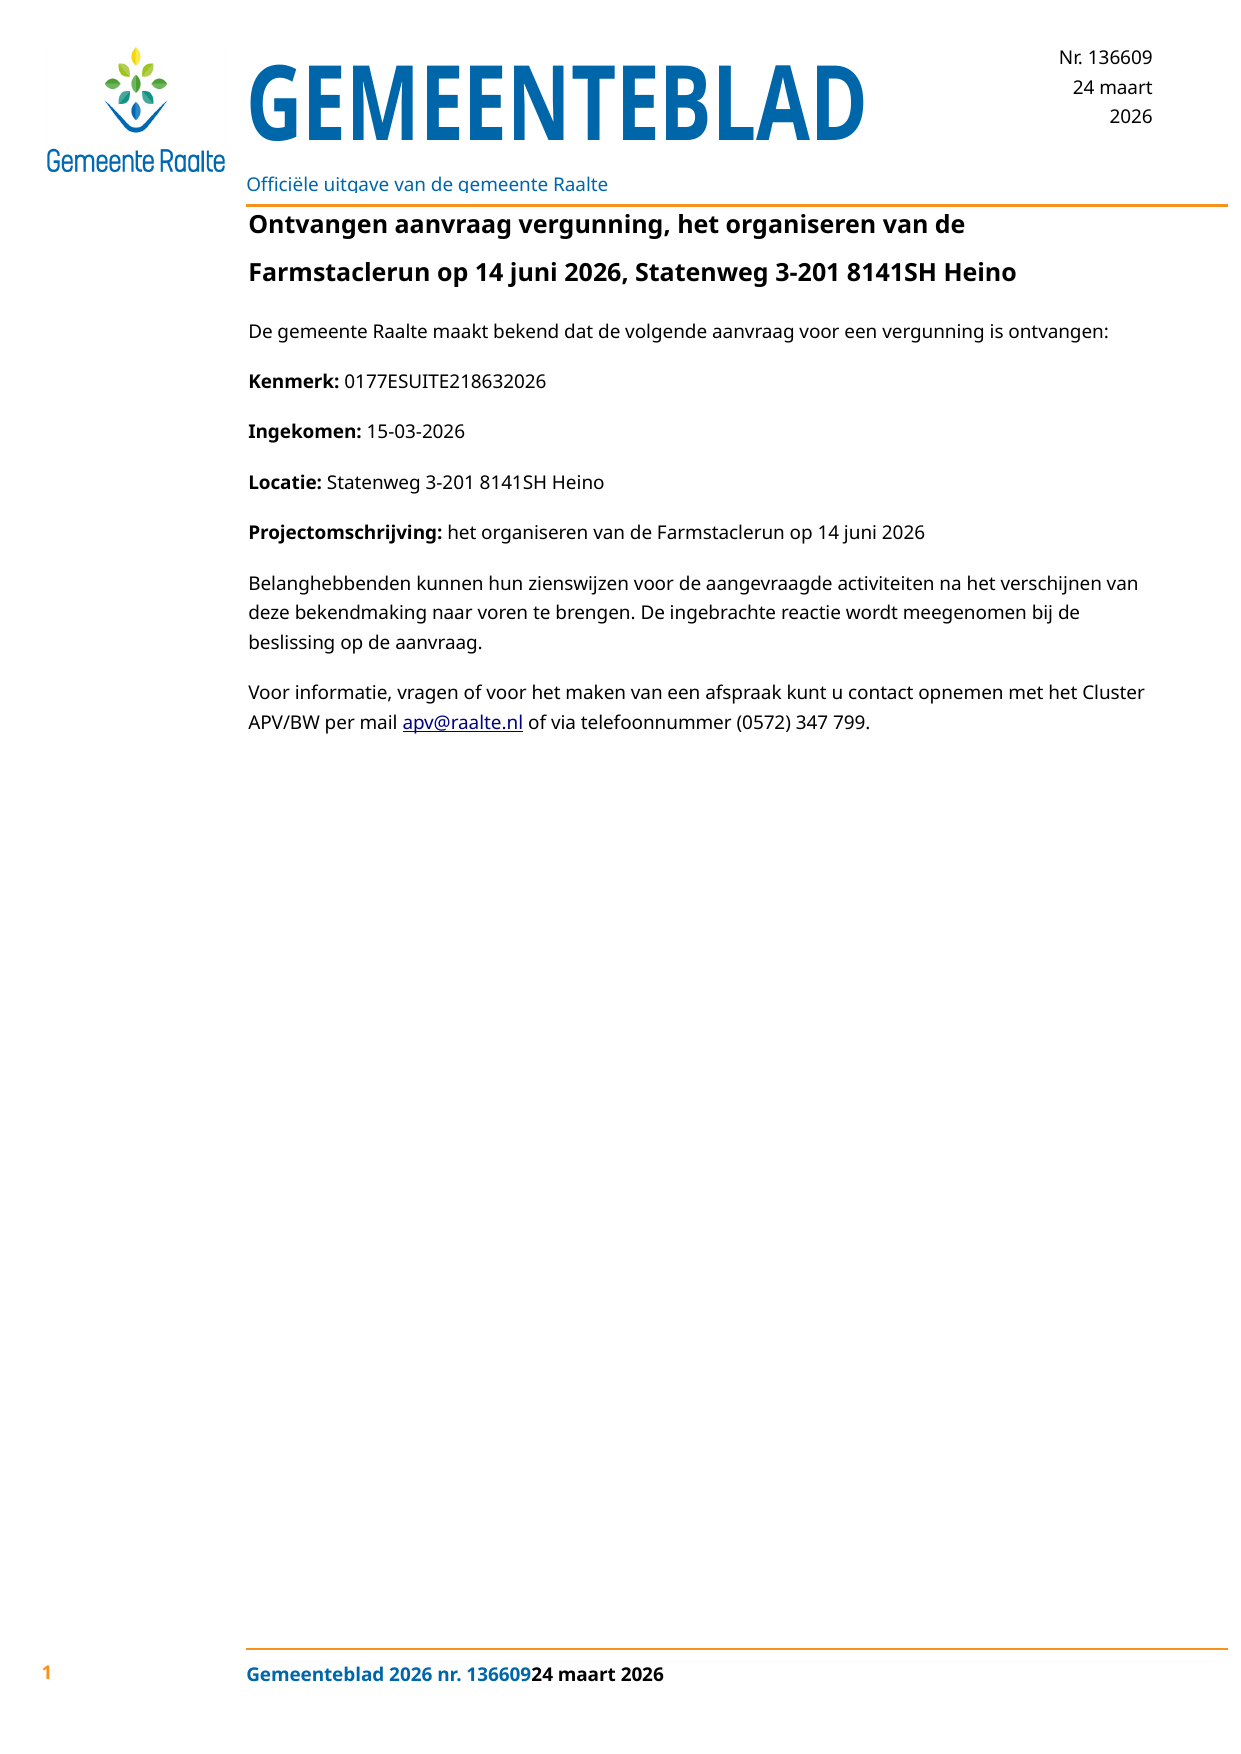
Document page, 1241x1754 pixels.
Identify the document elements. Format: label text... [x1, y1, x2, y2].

text Kenmerk: 0177ESUITE218632026 [248, 368, 1152, 394]
text Projectomschrijving: het organiseren van de Farmstaclerun op 14 juni 2026 [248, 519, 1152, 545]
text Belanghebbenden kunnen hun zienswijzen voor de aangevraagde activiteiten na het verschijnen van deze bekendmaking naar voren te brengen. De ingebrachte reactie wordt meegenomen bij de beslissing op de aanvraag. [248, 570, 1152, 655]
text Voor informatie, vragen of voor het maken van een afspraak kunt u contact opnemen met het Cluster APV/BW per mail apv@raalte.nl of via telefoonnummer (0572) 347 799. [248, 679, 1152, 735]
text De gemeente Raalte maakt bekend dat de volgende aanvraag voor een vergunning is ontvangen: [248, 318, 1152, 344]
text Ontvangen aanvraag vergunning, het organiseren van de Farmstaclerun op 14 juni 2026, Statenweg 3-201 8141SH Heino [248, 207, 1152, 288]
text Locatie: Statenweg 3-201 8141SH Heino [248, 469, 1152, 495]
picture [41, 47, 231, 172]
text Ingekomen: 15-03-2026 [248, 419, 1152, 444]
